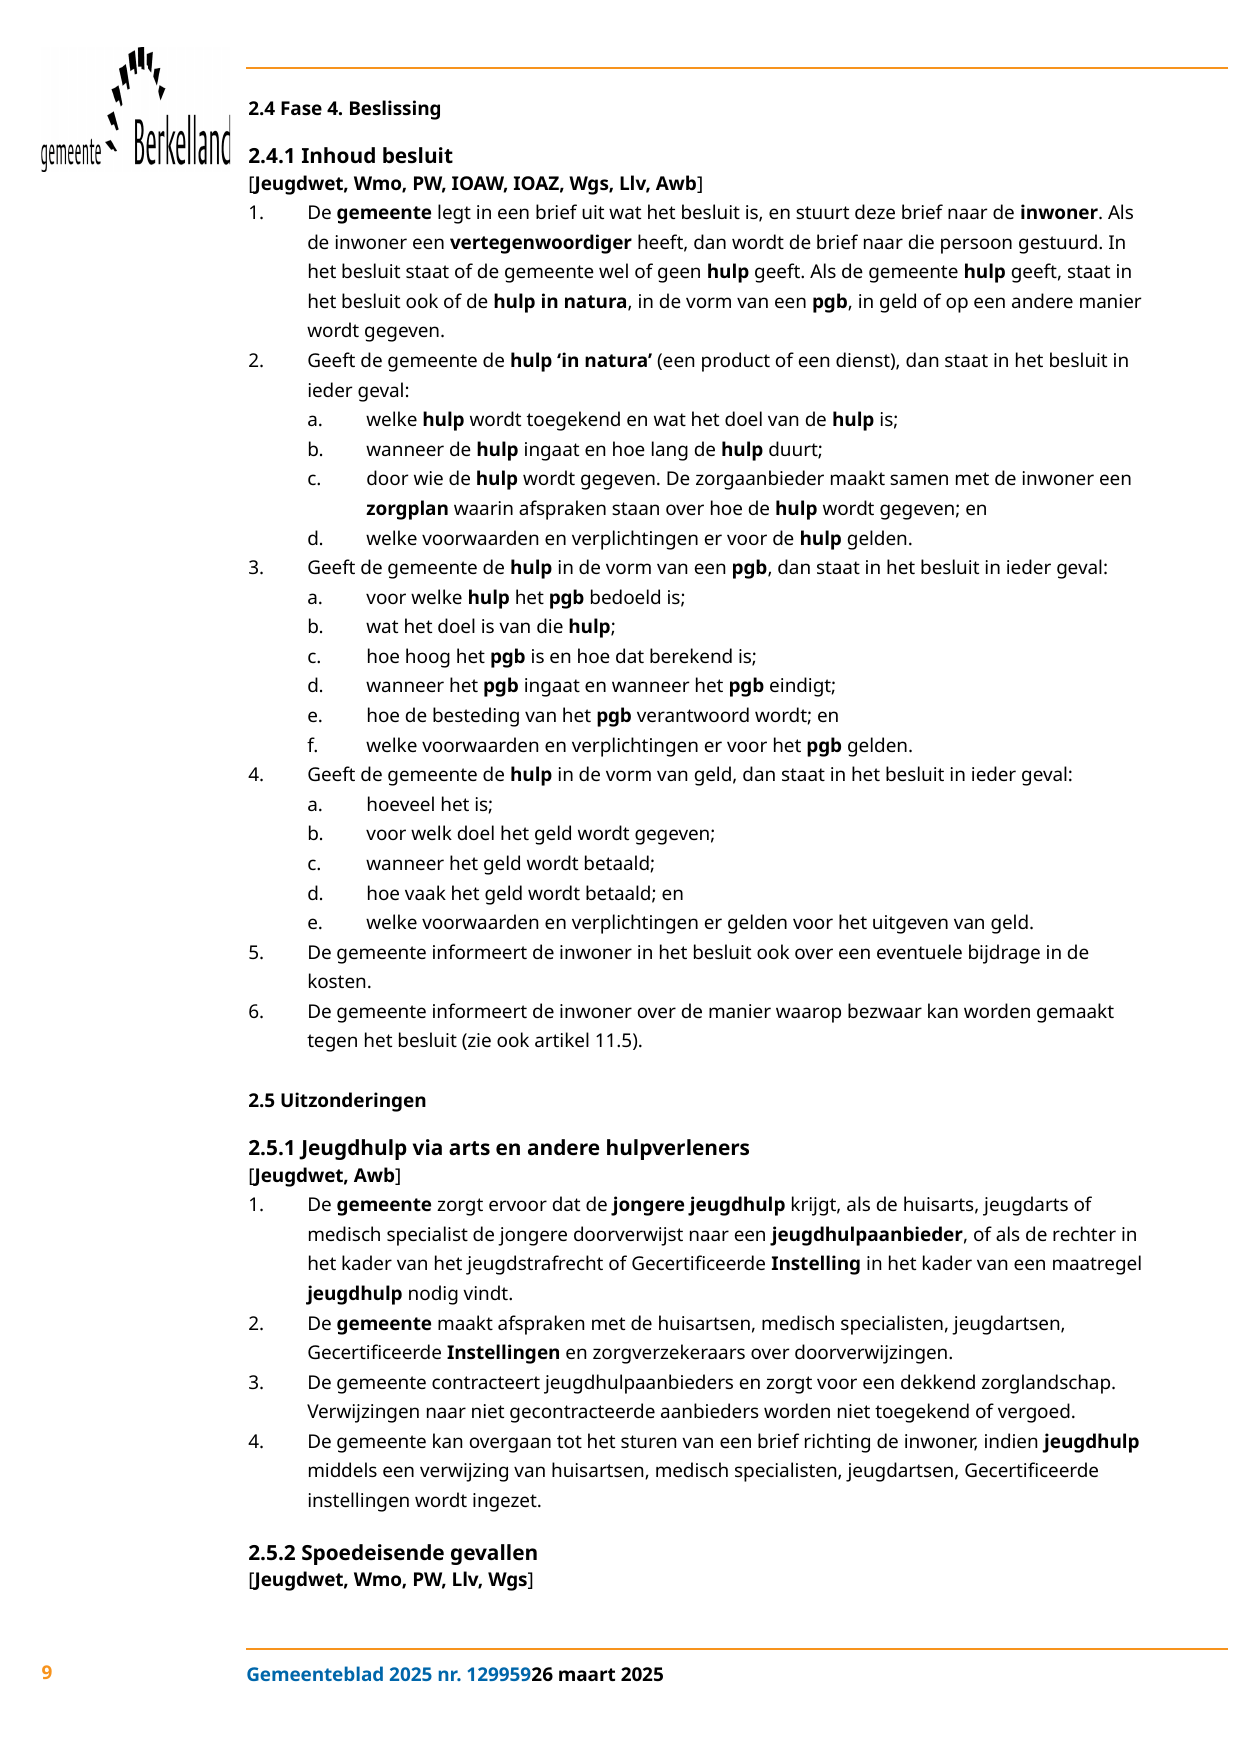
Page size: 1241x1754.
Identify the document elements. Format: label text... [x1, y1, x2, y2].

list welke voorwaarden en verplichtingen er voor het pgb gelden. [307, 732, 1152, 758]
list hoe vaak het geld wordt betaald; en [307, 880, 1152, 906]
picture [41, 47, 231, 172]
list wanneer het pgb ingaat en wanneer het pgb eindigt; [307, 673, 1152, 698]
list De gemeente legt in een brief uit wat het besluit is, en stuurt deze brief naar de inwoner. Als de inwoner een vertegenwoordiger heeft, dan wordt de brief naar die persoon gestuurd. In het besluit staat of de gemeente wel of geen hulp geeft. Als de gemeente hulp geeft, staat in het besluit ook of de hulp in natura, in de vorm van een pgb, in geld of op een andere manier wordt gegeven. [248, 199, 1152, 343]
list welke voorwaarden en verplichtingen er gelden voor het uitgeven van geld. [307, 909, 1152, 935]
text [Jeugdwet, Wmo, PW, IOAW, IOAZ, Wgs, Llv, Awb] [248, 170, 1152, 196]
list welke hulp wordt toegekend en wat het doel van de hulp is; [307, 406, 1152, 432]
list voor welke hulp het pgb bedoeld is; [307, 584, 1152, 610]
text 2.5 Uitzonderingen [248, 1087, 1152, 1113]
list voor welk doel het geld wordt gegeven; [307, 821, 1152, 846]
list wanneer het geld wordt betaald; [307, 850, 1152, 876]
list De gemeente informeert de inwoner over de manier waarop bezwaar kan worden gemaakt tegen het besluit (zie ook artikel 11.5). [248, 998, 1152, 1053]
text 2.4.1 Inhoud besluit [248, 141, 1152, 170]
list hoeveel het is; [307, 791, 1152, 817]
list De gemeente maakt afspraken met de huisartsen, medisch specialisten, jeugdartsen, Gecertificeerde Instellingen en zorgverzekeraars over doorverwijzingen. [248, 1310, 1152, 1365]
text [Jeugdwet, Awb] [248, 1162, 1152, 1188]
list wanneer de hulp ingaat en hoe lang de hulp duurt; [307, 436, 1152, 462]
list welke voorwaarden en verplichtingen er voor de hulp gelden. [307, 525, 1152, 551]
text 2.5.2 Spoedeisende gevallen [248, 1538, 1152, 1566]
list wat het doel is van die hulp; [307, 613, 1152, 639]
list Geeft de gemeente de hulp ‘in natura’ (een product of een dienst), dan staat in het besluit in ieder geval: [248, 347, 1152, 403]
list hoe de besteding van het pgb verantwoord wordt; en [307, 702, 1152, 728]
list De gemeente kan overgaan tot het sturen van een brief richting de inwoner, indien jeugdhulp middels een verwijzing van huisartsen, medisch specialisten, jeugdartsen, Gecertificeerde instellingen wordt ingezet. [248, 1428, 1152, 1513]
list Geeft de gemeente de hulp in de vorm van een pgb, dan staat in het besluit in ieder geval: [248, 554, 1152, 580]
list De gemeente contracteert jeugdhulpaanbieders en zorgt voor een dekkend zorglandschap. Verwijzingen naar niet gecontracteerde aanbieders worden niet toegekend of vergoed. [248, 1369, 1152, 1424]
list De gemeente zorgt ervoor dat de jongere jeugdhulp krijgt, als de huisarts, jeugdarts of medisch specialist de jongere doorverwijst naar een jeugdhulpaanbieder, of als de rechter in het kader van het jeugdstrafrecht of Gecertificeerde Instelling in het kader van een maatregel jeugdhulp nodig vindt. [248, 1191, 1152, 1306]
list door wie de hulp wordt gegeven. De zorgaanbieder maakt samen met de inwoner een zorgplan waarin afspraken staan over hoe de hulp wordt gegeven; en [307, 466, 1152, 521]
text [Jeugdwet, Wmo, PW, Llv, Wgs] [248, 1566, 1152, 1592]
list Geeft de gemeente de hulp in de vorm van geld, dan staat in het besluit in ieder geval: [248, 761, 1152, 787]
list De gemeente informeert de inwoner in het besluit ook over een eventuele bijdrage in de kosten. [248, 939, 1152, 994]
text 2.5.1 Jeugdhulp via arts en andere hulpverleners [248, 1133, 1152, 1162]
text 2.4 Fase 4. Beslissing [248, 95, 1152, 121]
list hoe hoog het pgb is en hoe dat berekend is; [307, 643, 1152, 669]
